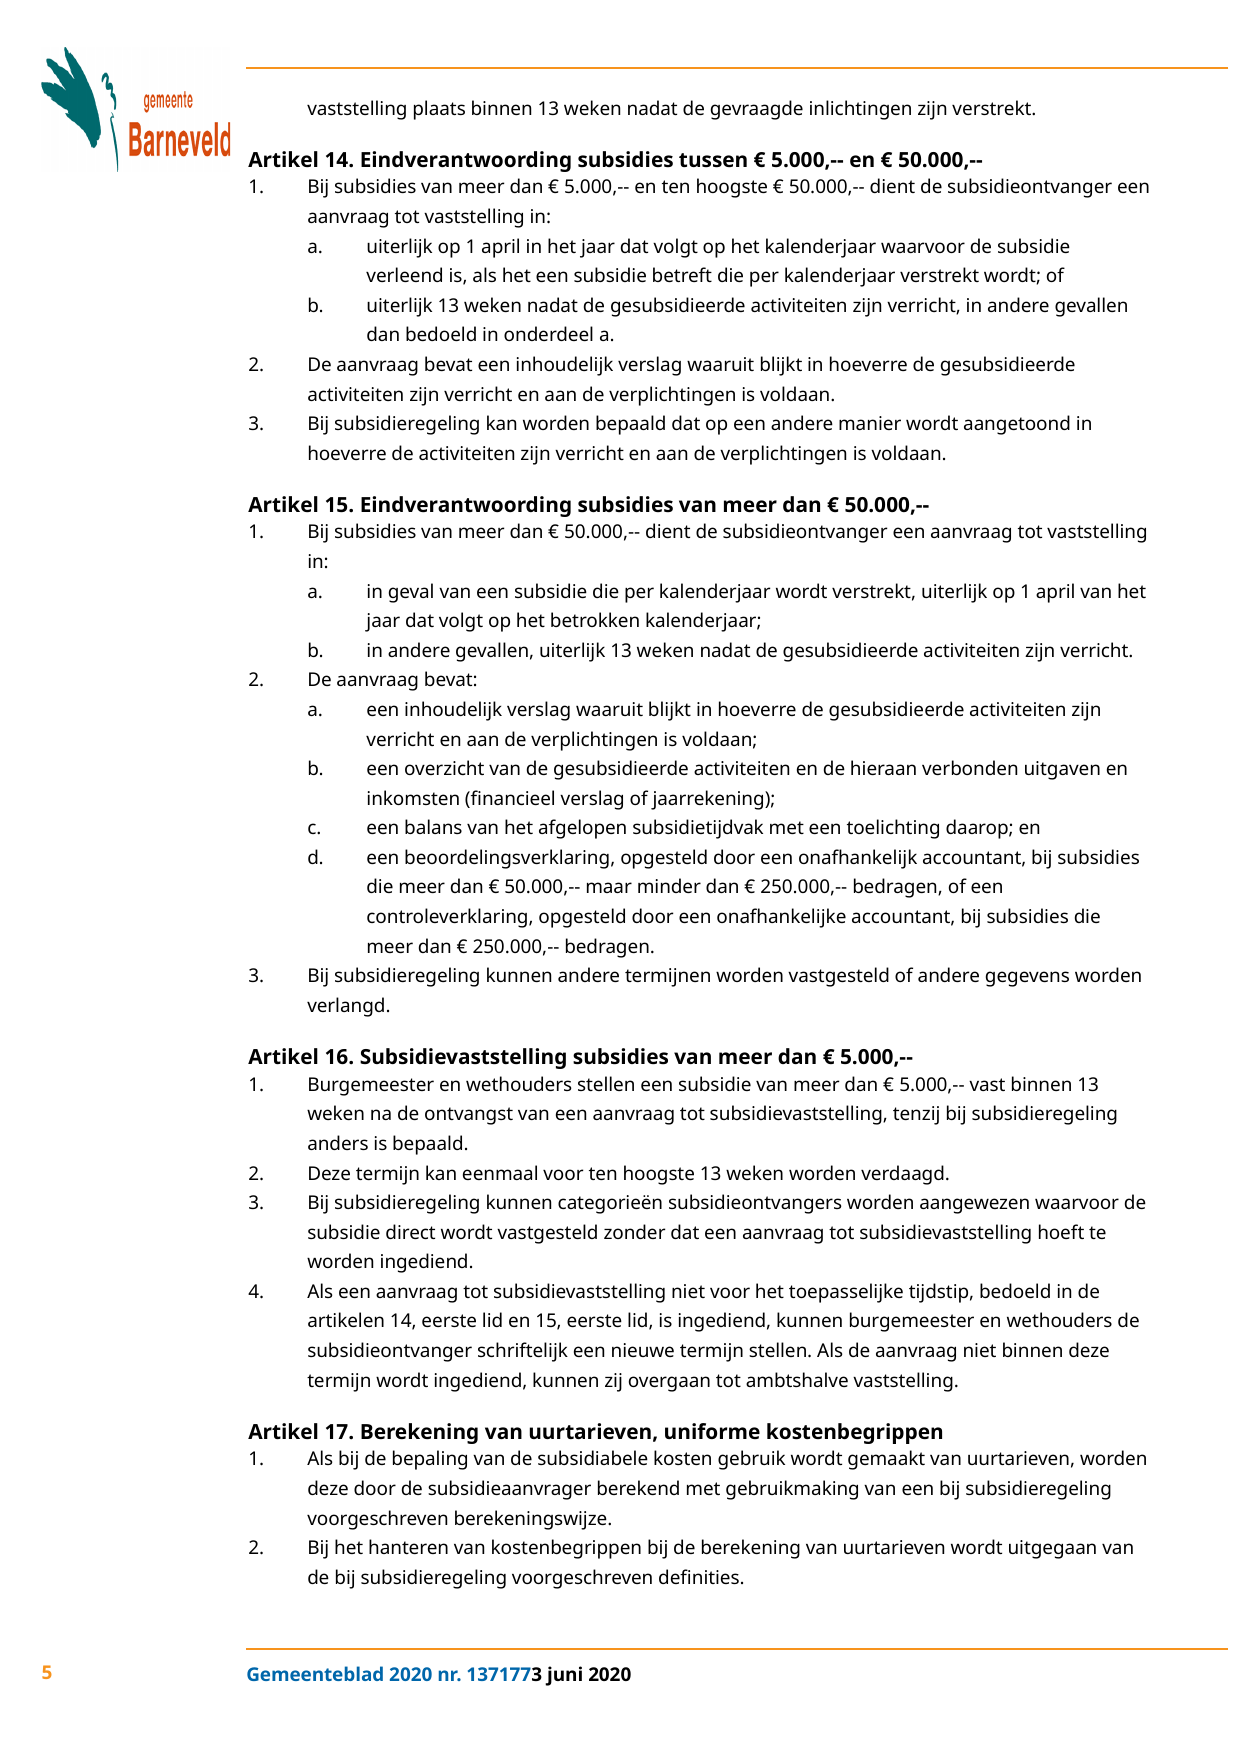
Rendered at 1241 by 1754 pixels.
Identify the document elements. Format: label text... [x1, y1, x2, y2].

list vaststelling plaats binnen 13 weken nadat de gevraagde inlichtingen zijn verstrekt. [248, 95, 1152, 121]
list Als een aanvraag tot subsidievaststelling niet voor het toepasselijke tijdstip, bedoeld in de artikelen 14, eerste lid en 15, eerste lid, is ingediend, kunnen burgemeester en wethouders de subsidieontvanger schriftelijk een nieuwe termijn stellen. Als de aanvraag niet binnen deze termijn wordt ingediend, kunnen zij overgaan tot ambtshalve vaststelling. [248, 1278, 1152, 1392]
list een beoordelingsverklaring, opgesteld door een onafhankelijk accountant, bij subsidies die meer dan € 50.000,-- maar minder dan € 250.000,-- bedragen, of een controleverklaring, opgesteld door een onafhankelijke accountant, bij subsidies die meer dan € 250.000,-- bedragen. [307, 844, 1152, 959]
list een balans van het afgelopen subsidietijdvak met een toelichting daarop; en [307, 814, 1152, 840]
list Bij subsidieregeling kan worden bepaald dat op een andere manier wordt aangetoond in hoeverre de activiteiten zijn verricht en aan de verplichtingen is voldaan. [248, 410, 1152, 466]
list Deze termijn kan eenmaal voor ten hoogste 13 weken worden verdaagd. [248, 1160, 1152, 1185]
list Bij subsidieregeling kunnen categorieën subsidieontvangers worden aangewezen waarvoor de subsidie direct wordt vastgesteld zonder dat een aanvraag tot subsidievaststelling hoeft te worden ingediend. [248, 1189, 1152, 1274]
list De aanvraag bevat: [248, 667, 1152, 692]
list Bij subsidies van meer dan € 50.000,-- dient de subsidieontvanger een aanvraag tot vaststelling in: [248, 519, 1152, 574]
list een overzicht van de gesubsidieerde activiteiten en de hieraan verbonden uitgaven en inkomsten (financieel verslag of jaarrekening); [307, 755, 1152, 811]
list uiterlijk 13 weken nadat de gesubsidieerde activiteiten zijn verricht, in andere gevallen dan bedoeld in onderdeel a. [307, 292, 1152, 347]
text Artikel 14. Eindverantwoording subsidies tussen € 5.000,-- en € 50.000,-- [248, 145, 1152, 174]
list in andere gevallen, uiterlijk 13 weken nadat de gesubsidieerde activiteiten zijn verricht. [307, 637, 1152, 663]
list Bij subsidieregeling kunnen andere termijnen worden vastgesteld of andere gegevens worden verlangd. [248, 962, 1152, 1018]
list De aanvraag bevat een inhoudelijk verslag waaruit blijkt in hoeverre de gesubsidieerde activiteiten zijn verricht en aan de verplichtingen is voldaan. [248, 351, 1152, 406]
list uiterlijk op 1 april in het jaar dat volgt op het kalenderjaar waarvoor de subsidie verleend is, als het een subsidie betreft die per kalenderjaar verstrekt wordt; of [307, 233, 1152, 288]
text Artikel 17. Berekening van uurtarieven, uniforme kostenbegrippen [248, 1417, 1152, 1446]
list een inhoudelijk verslag waaruit blijkt in hoeverre de gesubsidieerde activiteiten zijn verricht en aan de verplichtingen is voldaan; [307, 696, 1152, 752]
list Als bij de bepaling van de subsidiabele kosten gebruik wordt gemaakt van uurtarieven, worden deze door de subsidieaanvrager berekend met gebruikmaking van een bij subsidieregeling voorgeschreven berekeningswijze. [248, 1446, 1152, 1531]
picture [41, 47, 231, 172]
list Bij subsidies van meer dan € 5.000,-- en ten hoogste € 50.000,-- dient de subsidieontvanger een aanvraag tot vaststelling in: [248, 174, 1152, 229]
text Artikel 15. Eindverantwoording subsidies van meer dan € 50.000,-- [248, 490, 1152, 519]
list Bij het hanteren van kostenbegrippen bij de berekening van uurtarieven wordt uitgegaan van de bij subsidieregeling voorgeschreven definities. [248, 1534, 1152, 1590]
list in geval van een subsidie die per kalenderjaar wordt verstrekt, uiterlijk op 1 april van het jaar dat volgt op het betrokken kalenderjaar; [307, 578, 1152, 633]
text Artikel 16. Subsidievaststelling subsidies van meer dan € 5.000,-- [248, 1042, 1152, 1071]
list Burgemeester en wethouders stellen een subsidie van meer dan € 5.000,-- vast binnen 13 weken na de ontvangst van een aanvraag tot subsidievaststelling, tenzij bij subsidieregeling anders is bepaald. [248, 1071, 1152, 1156]
